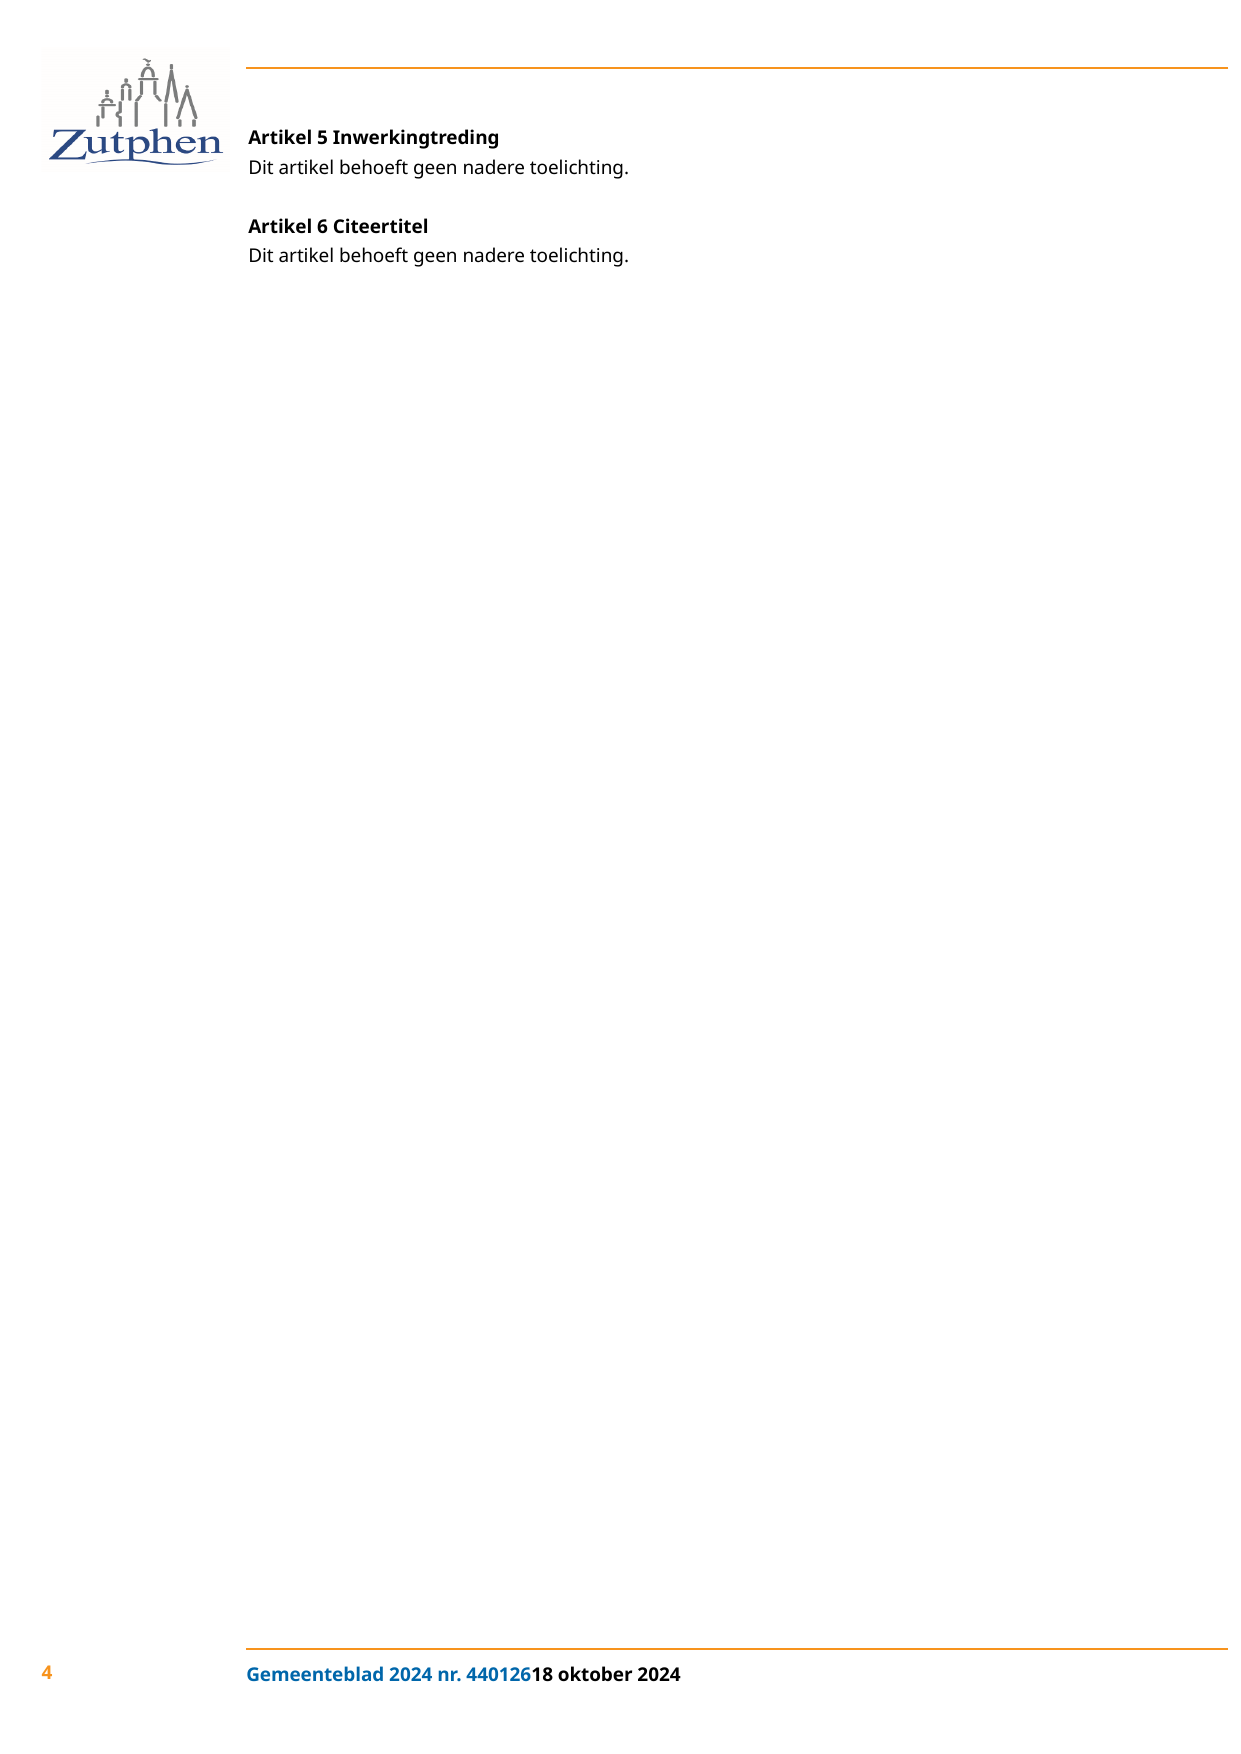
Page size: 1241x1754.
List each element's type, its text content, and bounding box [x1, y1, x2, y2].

text Dit artikel behoeft geen nadere toelichting. [248, 154, 1152, 180]
text Artikel 6 Citeertitel [248, 213, 1152, 239]
picture [41, 47, 231, 172]
text Dit artikel behoeft geen nadere toelichting. [248, 243, 1152, 268]
text Artikel 5 Inwerkingtreding [248, 124, 1152, 150]
